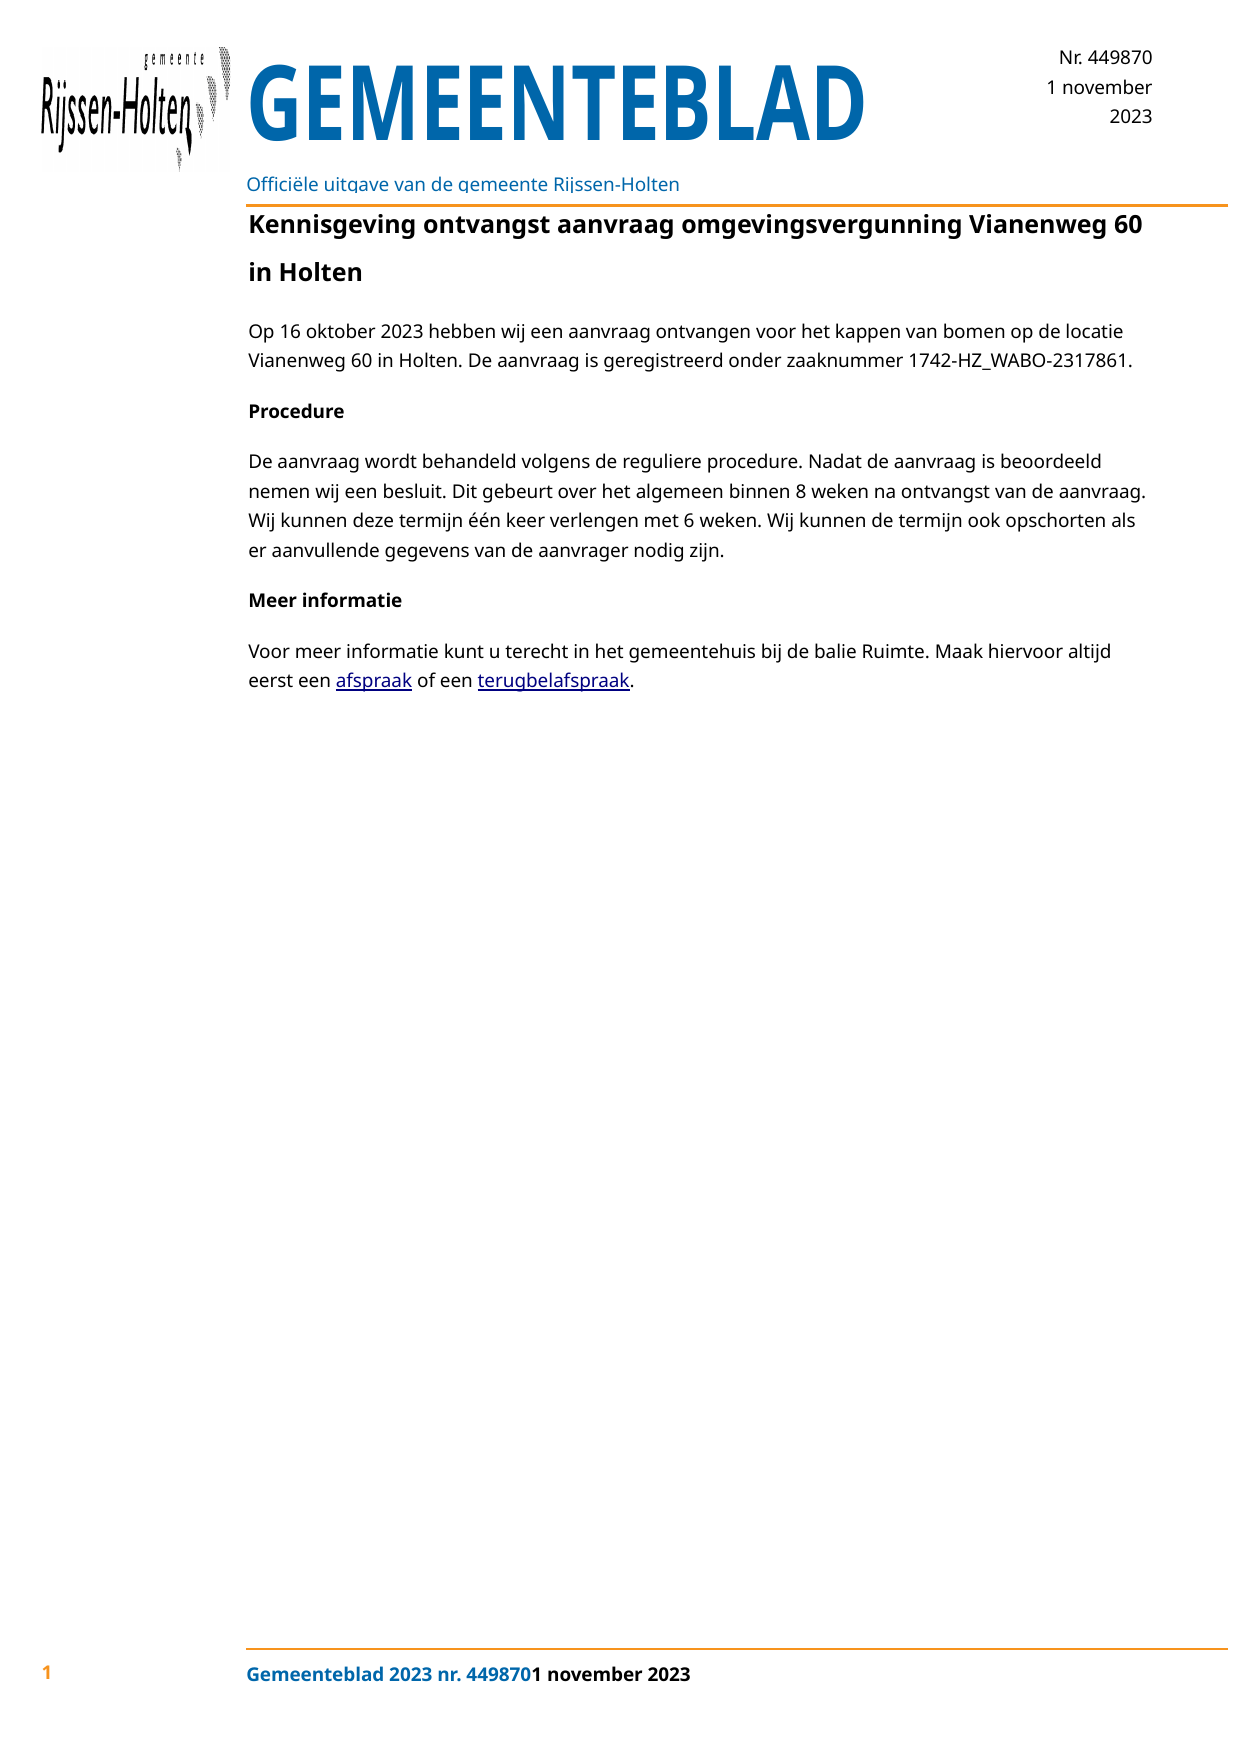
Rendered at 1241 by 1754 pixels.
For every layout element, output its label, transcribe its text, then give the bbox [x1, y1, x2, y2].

text Kennisgeving ontvangst aanvraag omgevingsvergunning Vianenweg 60 in Holten [248, 207, 1152, 288]
text Meer informatie [248, 587, 1152, 613]
text Procedure [248, 398, 1152, 424]
picture [41, 47, 231, 172]
text Op 16 oktober 2023 hebben wij een aanvraag ontvangen voor het kappen van bomen op de locatie Vianenweg 60 in Holten. De aanvraag is geregistreerd onder zaaknummer 1742-HZ_WABO-2317861. [248, 318, 1152, 373]
text Voor meer informatie kunt u terecht in het gemeentehuis bij de balie Ruimte. Maak hiervoor altijd eerst een afspraak of een terugbelafspraak. [248, 638, 1152, 693]
text De aanvraag wordt behandeld volgens de reguliere procedure. Nadat de aanvraag is beoordeeld nemen wij een besluit. Dit gebeurt over het algemeen binnen 8 weken na ontvangst van de aanvraag. Wij kunnen deze termijn één keer verlengen met 6 weken. Wij kunnen de termijn ook opschorten als er aanvullende gegevens van de aanvrager nodig zijn. [248, 448, 1152, 563]
